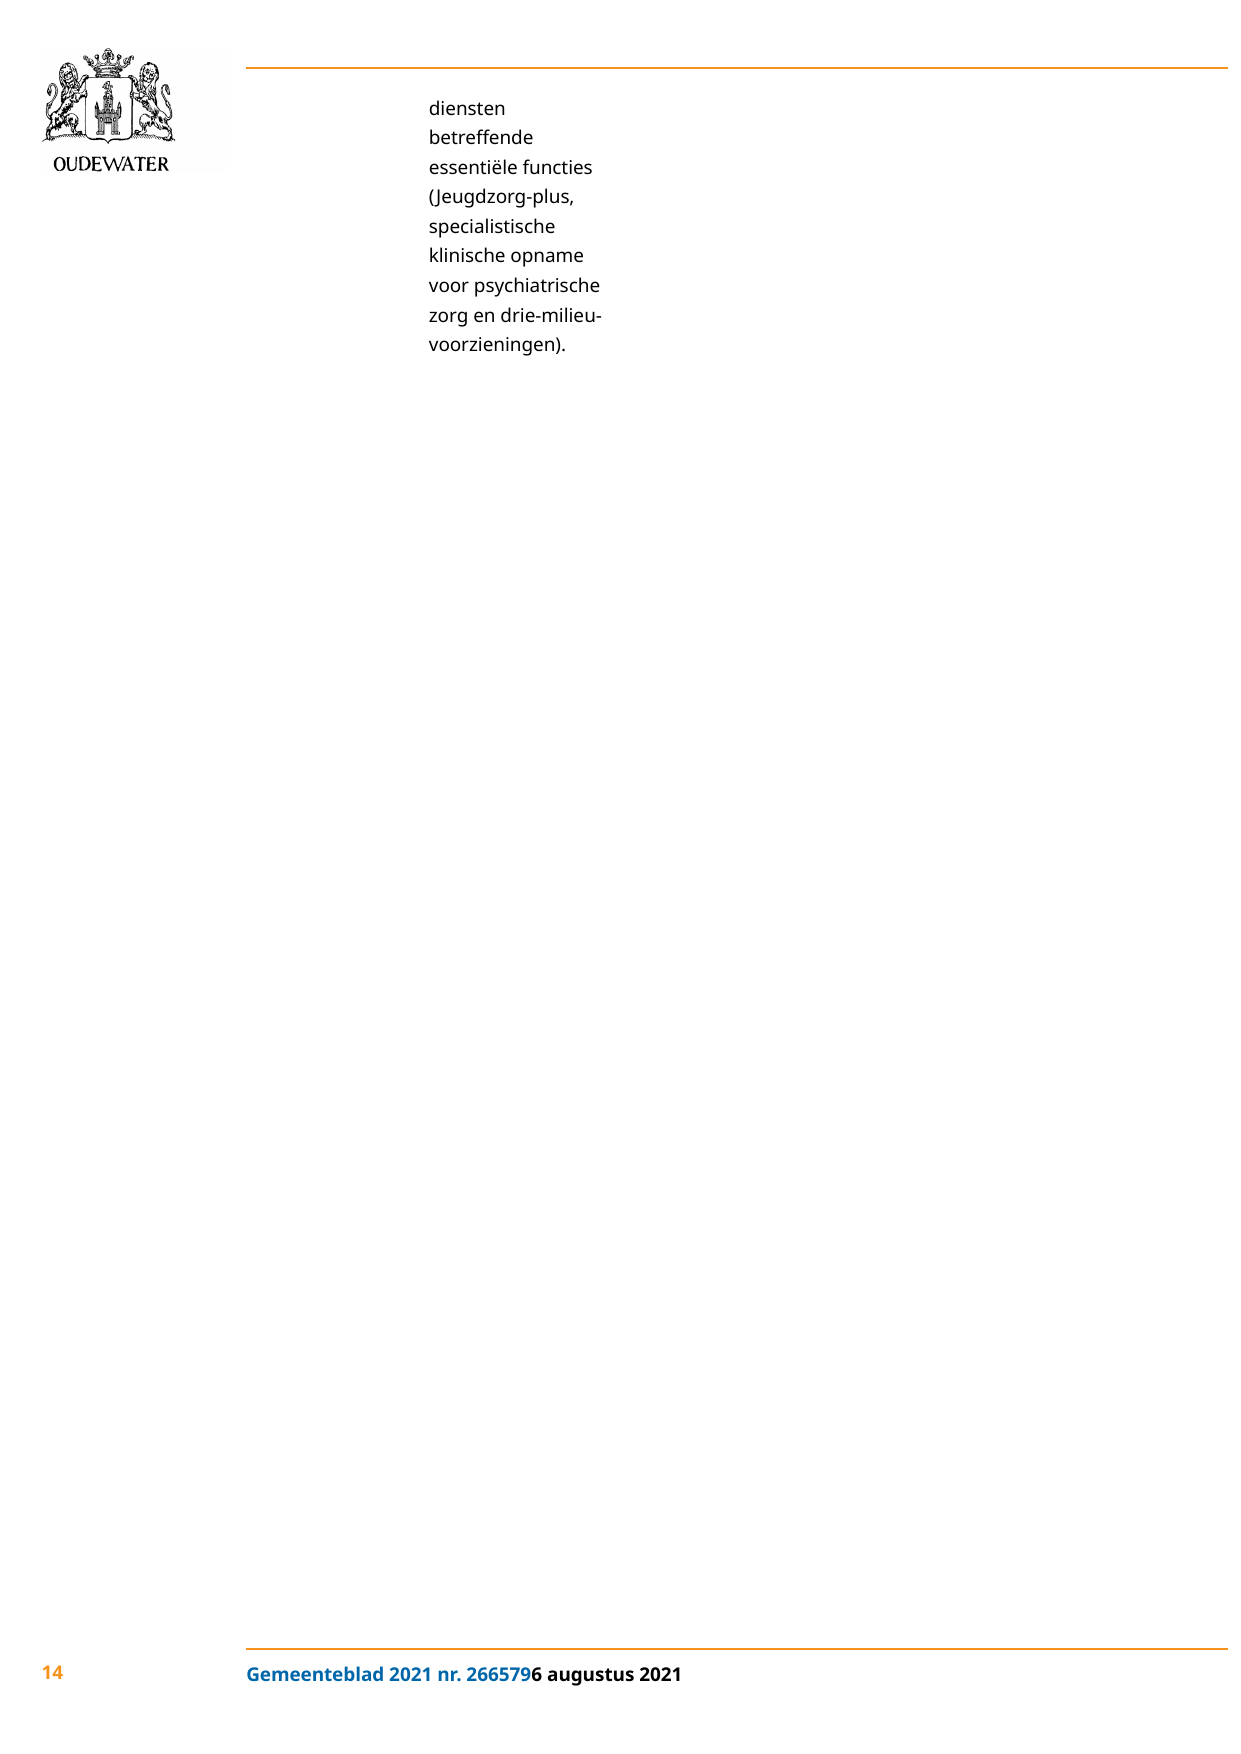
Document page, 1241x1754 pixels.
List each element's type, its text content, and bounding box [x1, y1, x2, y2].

table_cell [971, 95, 1152, 357]
picture [41, 47, 231, 172]
table_cell [790, 95, 971, 357]
table_cell [248, 95, 429, 357]
table_cell [609, 95, 790, 357]
table_cell diensten betreffende essentiële functies (Jeugdzorg-plus, specialistische klinische opname voor psychiatrische zorg en drie-milieu-voorzieningen). [429, 95, 609, 357]
